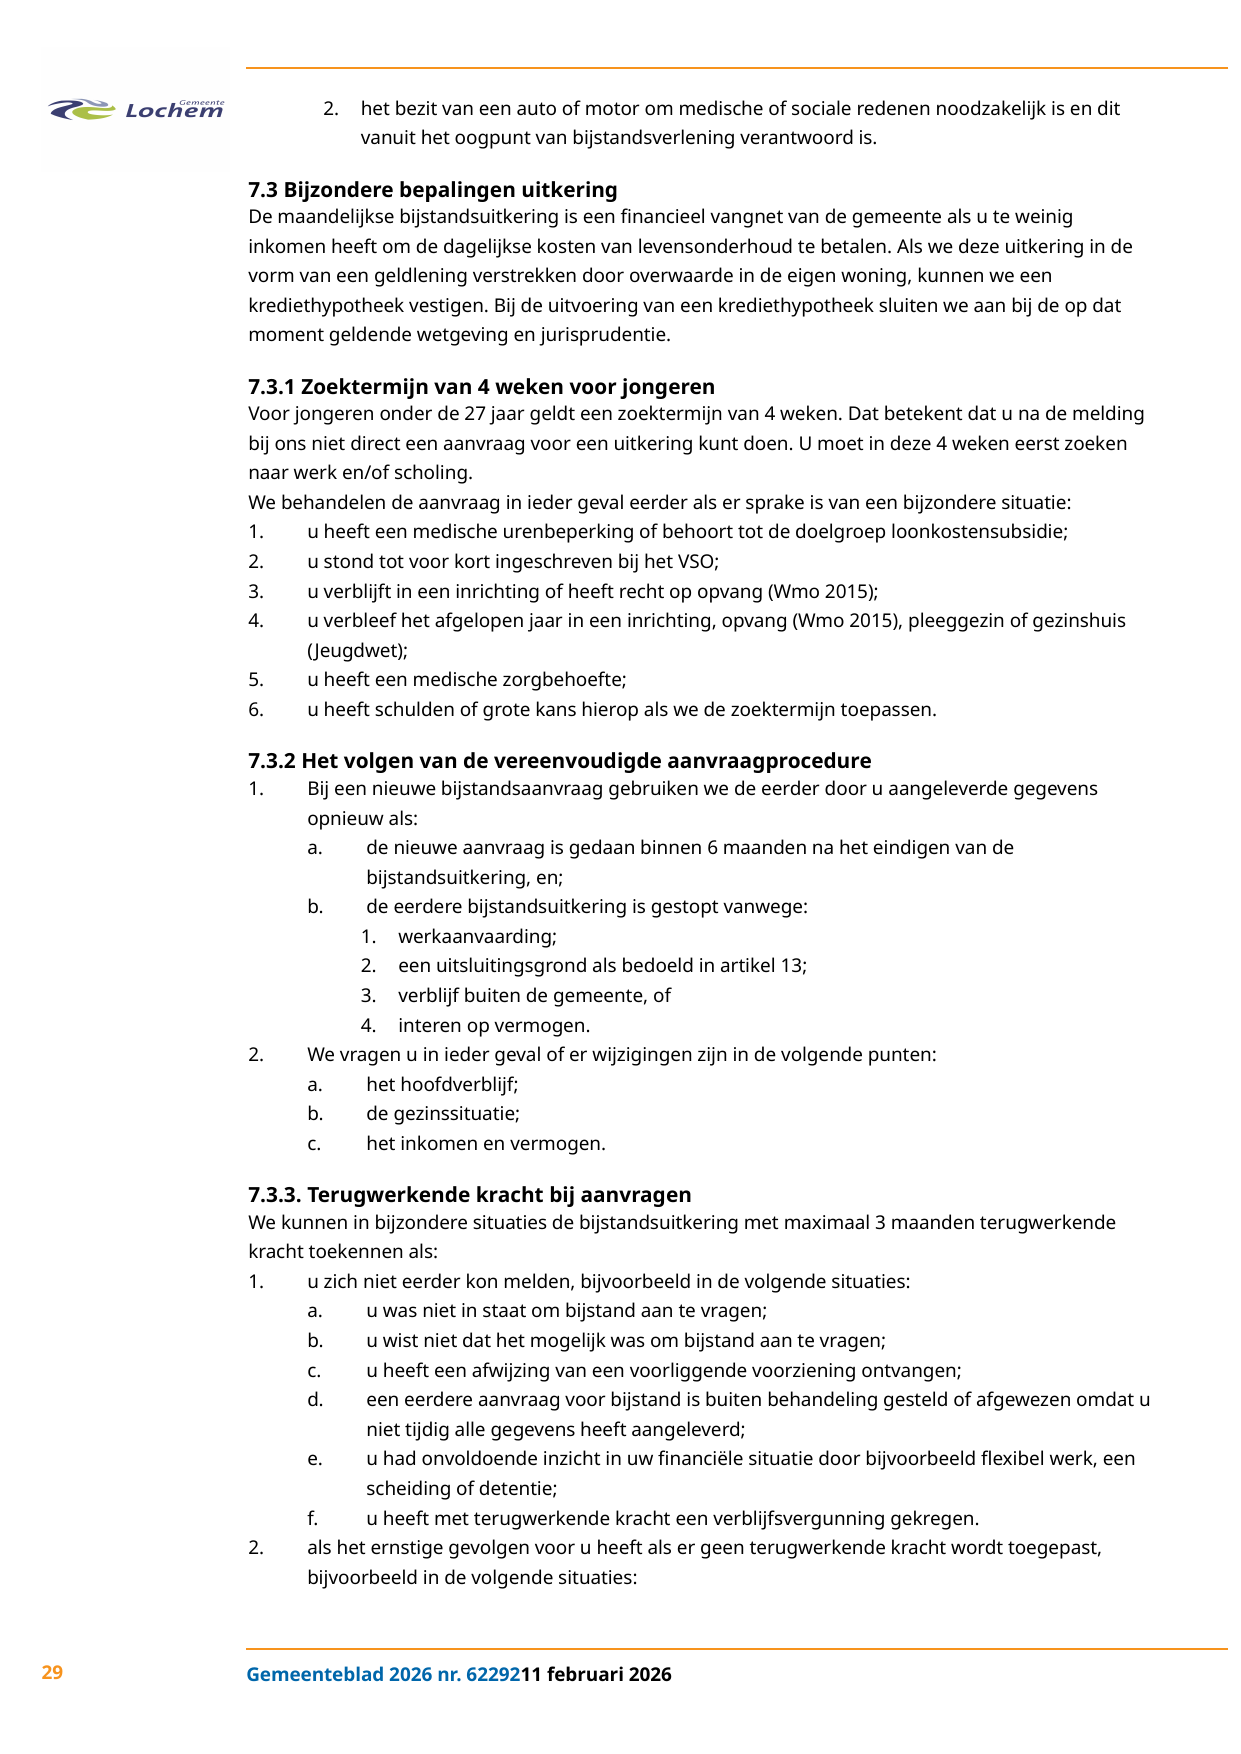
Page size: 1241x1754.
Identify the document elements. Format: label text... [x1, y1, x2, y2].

list als het ernstige gevolgen voor u heeft als er geen terugwerkende kracht wordt toegepast, bijvoorbeeld in de volgende situaties: [248, 1534, 1152, 1590]
list een eerdere aanvraag voor bijstand is buiten behandeling gesteld of afgewezen omdat u niet tijdig alle gegevens heeft aangeleverd; [307, 1386, 1152, 1442]
list interen op vermogen. [361, 1012, 1152, 1037]
list het inkomen en vermogen. [307, 1130, 1152, 1156]
list het hoofdverblijf; [307, 1071, 1152, 1097]
list de nieuwe aanvraag is gedaan binnen 6 maanden na het eindigen van de bijstandsuitkering, en; [307, 834, 1152, 889]
list We vragen u in ieder geval of er wijzigingen zijn in de volgende punten: [248, 1041, 1152, 1067]
text Voor jongeren onder de 27 jaar geldt een zoektermijn van 4 weken. Dat betekent dat u na de melding bij ons niet direct een aanvraag voor een uitkering kunt doen. U moet in deze 4 weken eerst zoeken naar werk en/of scholing. [248, 400, 1152, 485]
list u heeft een medische zorgbehoefte; [248, 667, 1152, 692]
list u heeft een medische urenbeperking of behoort tot de doelgroep loonkostensubsidie; [248, 519, 1152, 544]
list verblijf buiten de gemeente, of [361, 982, 1152, 1008]
list u heeft een afwijzing van een voorliggende voorziening ontvangen; [307, 1357, 1152, 1383]
text De maandelijkse bijstandsuitkering is een financieel vangnet van de gemeente als u te weinig inkomen heeft om de dagelijkse kosten van levensonderhoud te betalen. Als we deze uitkering in de vorm van een geldlening verstrekken door overwaarde in de eigen woning, kunnen we een krediethypotheek vestigen. Bij de uitvoering van een krediethypotheek sluiten we aan bij de op dat moment geldende wetgeving en jurisprudentie. [248, 203, 1152, 347]
text We behandelen de aanvraag in ieder geval eerder als er sprake is van een bijzondere situatie: [248, 489, 1152, 515]
list u verbleef het afgelopen jaar in een inrichting, opvang (Wmo 2015), pleeggezin of gezinshuis (Jeugdwet); [248, 607, 1152, 663]
text 7.3.2 Het volgen van de vereenvoudigde aanvraagprocedure [248, 747, 1152, 775]
text 7.3 Bijzondere bepalingen uitkering [248, 175, 1152, 203]
list u stond tot voor kort ingeschreven bij het VSO; [248, 548, 1152, 574]
picture [41, 47, 231, 172]
list werkaanvaarding; [361, 923, 1152, 949]
list een uitsluitingsgrond als bedoeld in artikel 13; [361, 953, 1152, 978]
list u had onvoldoende inzicht in uw financiële situatie door bijvoorbeeld flexibel werk, een scheiding of detentie; [307, 1446, 1152, 1501]
list de gezinssituatie; [307, 1101, 1152, 1126]
text We kunnen in bijzondere situaties de bijstandsuitkering met maximaal 3 maanden terugwerkende kracht toekennen als: [248, 1209, 1152, 1264]
text 7.3.1 Zoektermijn van 4 weken voor jongeren [248, 372, 1152, 400]
list u verblijft in een inrichting of heeft recht op opvang (Wmo 2015); [248, 578, 1152, 604]
list de eerdere bijstandsuitkering is gestopt vanwege: [307, 893, 1152, 919]
list u heeft met terugwerkende kracht een verblijfsvergunning gekregen. [307, 1505, 1152, 1531]
list u wist niet dat het mogelijk was om bijstand aan te vragen; [307, 1327, 1152, 1353]
list u zich niet eerder kon melden, bijvoorbeeld in de volgende situaties: [248, 1268, 1152, 1294]
list het bezit van een auto of motor om medische of sociale redenen noodzakelijk is en dit vanuit het oogpunt van bijstandsverlening verantwoord is. [323, 95, 1152, 150]
text 7.3.3. Terugwerkende kracht bij aanvragen [248, 1181, 1152, 1209]
list u heeft schulden of grote kans hierop als we de zoektermijn toepassen. [248, 696, 1152, 722]
list u was niet in staat om bijstand aan te vragen; [307, 1298, 1152, 1323]
list Bij een nieuwe bijstandsaanvraag gebruiken we de eerder door u aangeleverde gegevens opnieuw als: [248, 775, 1152, 830]
